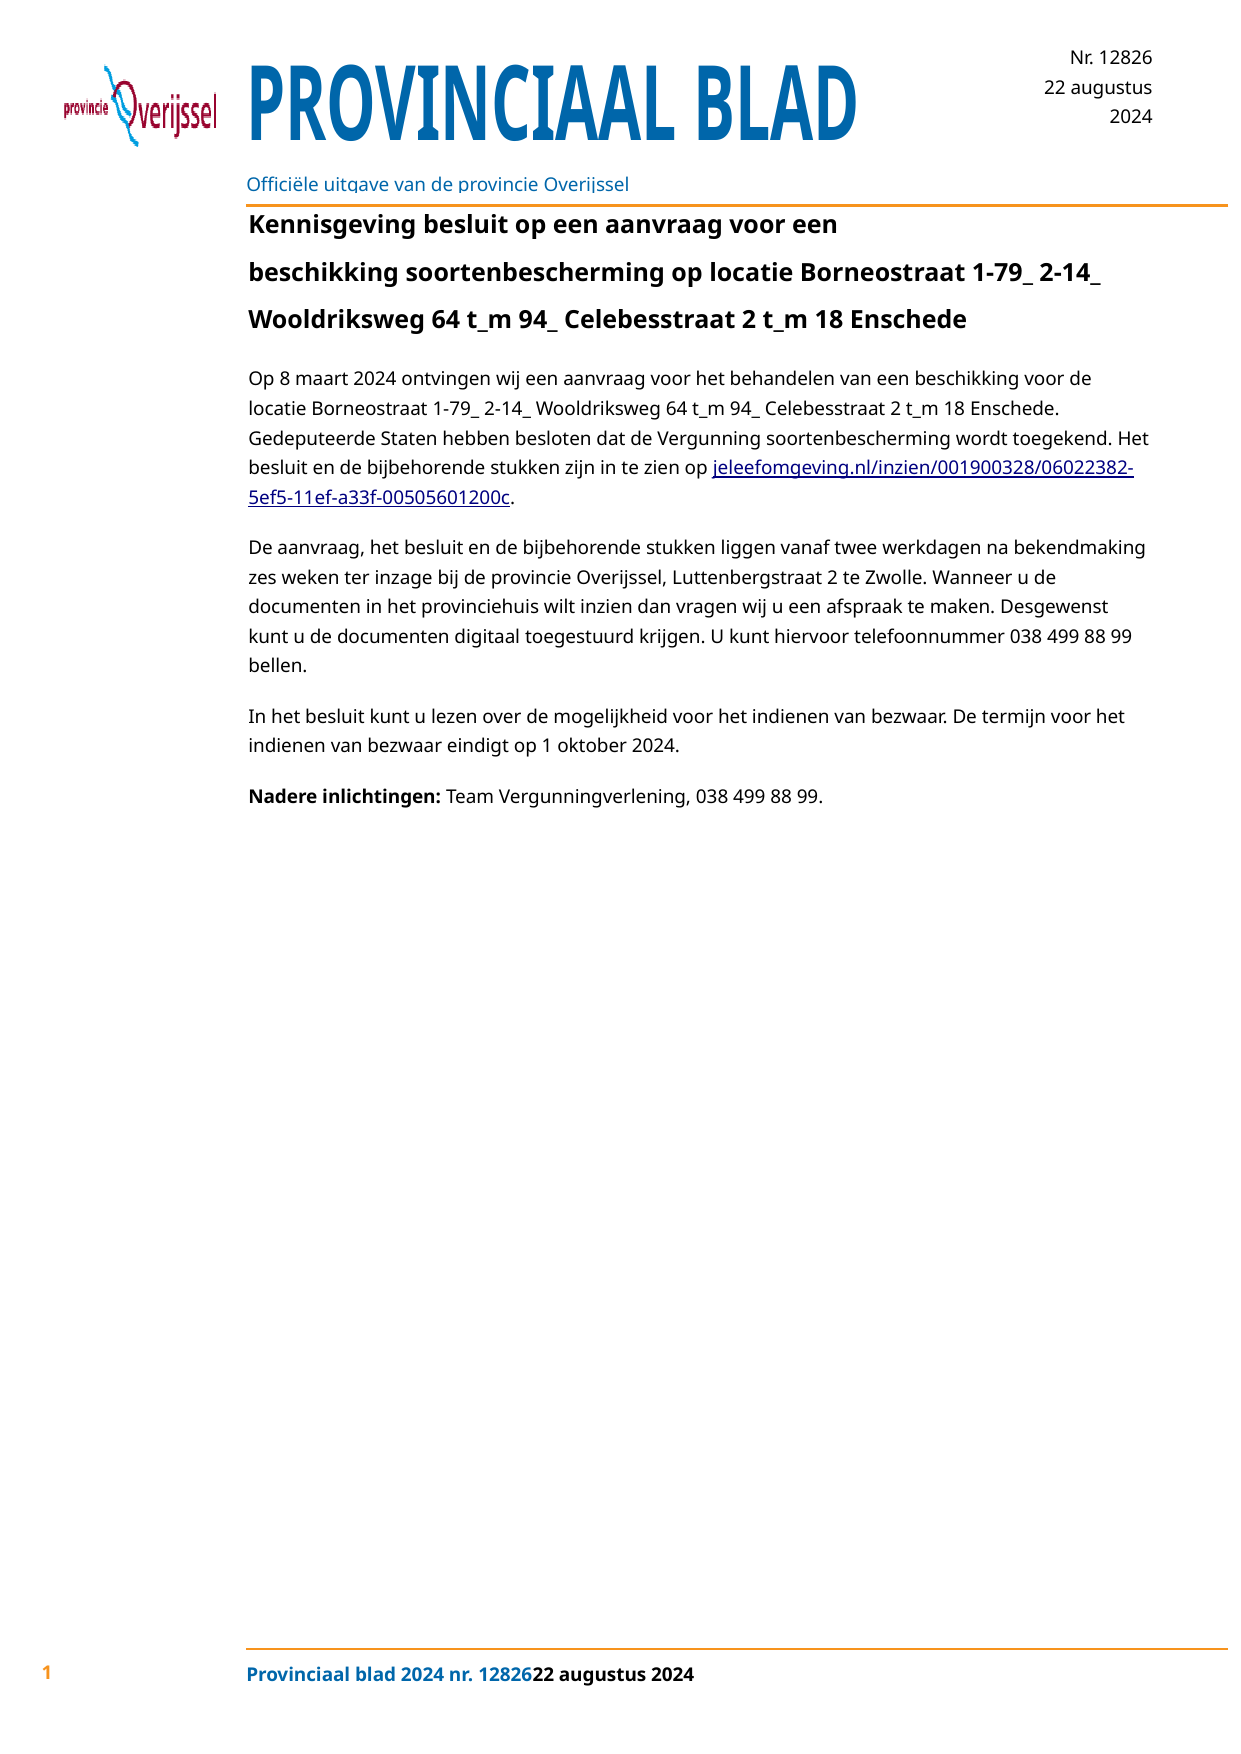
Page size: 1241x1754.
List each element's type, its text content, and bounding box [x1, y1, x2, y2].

text De aanvraag, het besluit en de bijbehorende stukken liggen vanaf twee werkdagen na bekendmaking zes weken ter inzage bij de provincie Overijssel, Luttenbergstraat 2 te Zwolle. Wanneer u de documenten in het provinciehuis wilt inzien dan vragen wij u een afspraak te maken. Desgewenst kunt u de documenten digitaal toegestuurd krijgen. U kunt hiervoor telefoonnummer 038 499 88 99 bellen. [248, 534, 1152, 678]
picture [41, 47, 231, 172]
text Kennisgeving besluit op een aanvraag voor een beschikking soortenbescherming op locatie Borneostraat 1-79_ 2-14_ Wooldriksweg 64 t_m 94_ Celebesstraat 2 t_m 18 Enschede [248, 207, 1152, 336]
text In het besluit kunt u lezen over de mogelijkheid voor het indienen van bezwaar. De termijn voor het indienen van bezwaar eindigt op 1 oktober 2024. [248, 703, 1152, 758]
text Op 8 maart 2024 ontvingen wij een aanvraag voor het behandelen van een beschikking voor de locatie Borneostraat 1-79_ 2-14_ Wooldriksweg 64 t_m 94_ Celebesstraat 2 t_m 18 Enschede. Gedeputeerde Staten hebben besloten dat de Vergunning soortenbescherming wordt toegekend. Het besluit en de bijbehorende stukken zijn in te zien op jeleefomgeving.nl/inzien/001900328/06022382-5ef5-11ef-a33f-00505601200c. [248, 366, 1152, 509]
text Nadere inlichtingen: Team Vergunningverlening, 038 499 88 99. [248, 783, 1152, 809]
